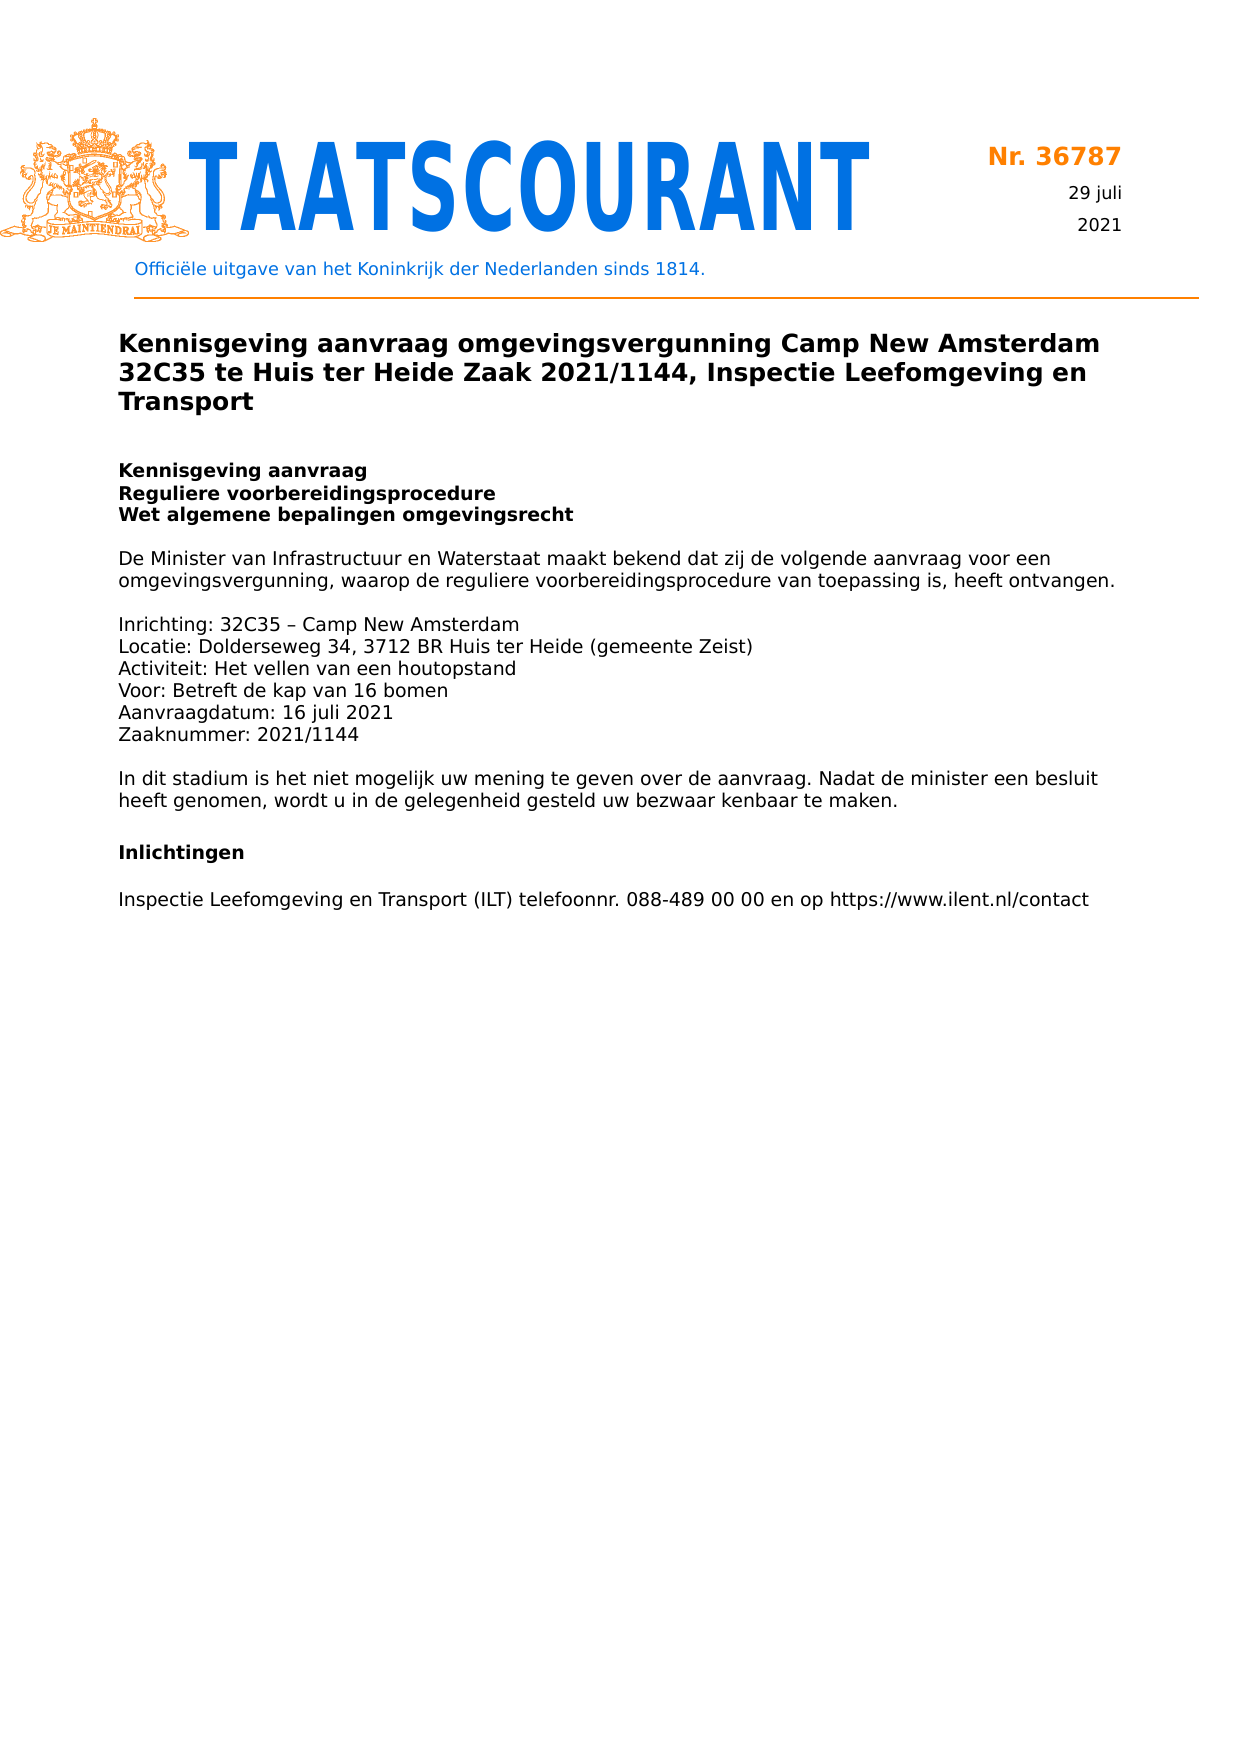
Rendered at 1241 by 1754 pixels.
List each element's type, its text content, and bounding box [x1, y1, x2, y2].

text Voor: Betreft de kap van 16 bomen [118, 680, 1122, 702]
text Aanvraagdatum: 16 juli 2021 [118, 702, 1122, 724]
text Locatie: Dolderseweg 34, 3712 BR Huis ter Heide (gemeente Zeist) [118, 636, 1122, 658]
text Wet algemene bepalingen omgevingsrecht [118, 504, 1122, 526]
text Zaaknummer: 2021/1144 [118, 724, 1122, 746]
text In dit stadium is het niet mogelijk uw mening te geven over de aanvraag. Nadat de minister een besluit heeft genomen, wordt u in de gelegenheid gesteld uw bezwaar kenbaar te maken. [118, 768, 1122, 812]
text Reguliere voorbereidingsprocedure [118, 482, 1122, 504]
table_header [0, 242, 134, 297]
table_header Nr. 36787 [939, 118, 1199, 177]
table_cell 29 juli [939, 177, 1199, 209]
table_cell 2021 [939, 209, 1199, 259]
subtitle Kennisgeving aanvraag omgevingsvergunning Camp New Amsterdam 32C35 te Huis ter Heide Zaak 2021/1144, Inspectie Leefomgeving en Transport [118, 329, 1122, 417]
picture [0, 118, 189, 242]
subtitle Inlichtingen [118, 842, 1122, 864]
text Inrichting: 32C35 – Camp New Amsterdam [118, 614, 1122, 636]
text Kennisgeving aanvraag [118, 460, 1122, 482]
table_header STAATSCOURANT [134, 118, 939, 259]
text Inspectie Leefomgeving en Transport (ILT) telefoonnr. 088-489 00 00 en op https://www.ilent.nl/contact [118, 889, 1122, 911]
text De Minister van Infrastructuur en Waterstaat maakt bekend dat zij de volgende aanvraag voor een omgevingsvergunning, waarop de reguliere voorbereidingsprocedure van toepassing is, heeft ontvangen. [118, 548, 1122, 592]
text Activiteit: Het vellen van een houtopstand [118, 658, 1122, 680]
table_cell Officiële uitgave van het Koninkrijk der Nederlanden sinds 1814. [134, 259, 1199, 297]
